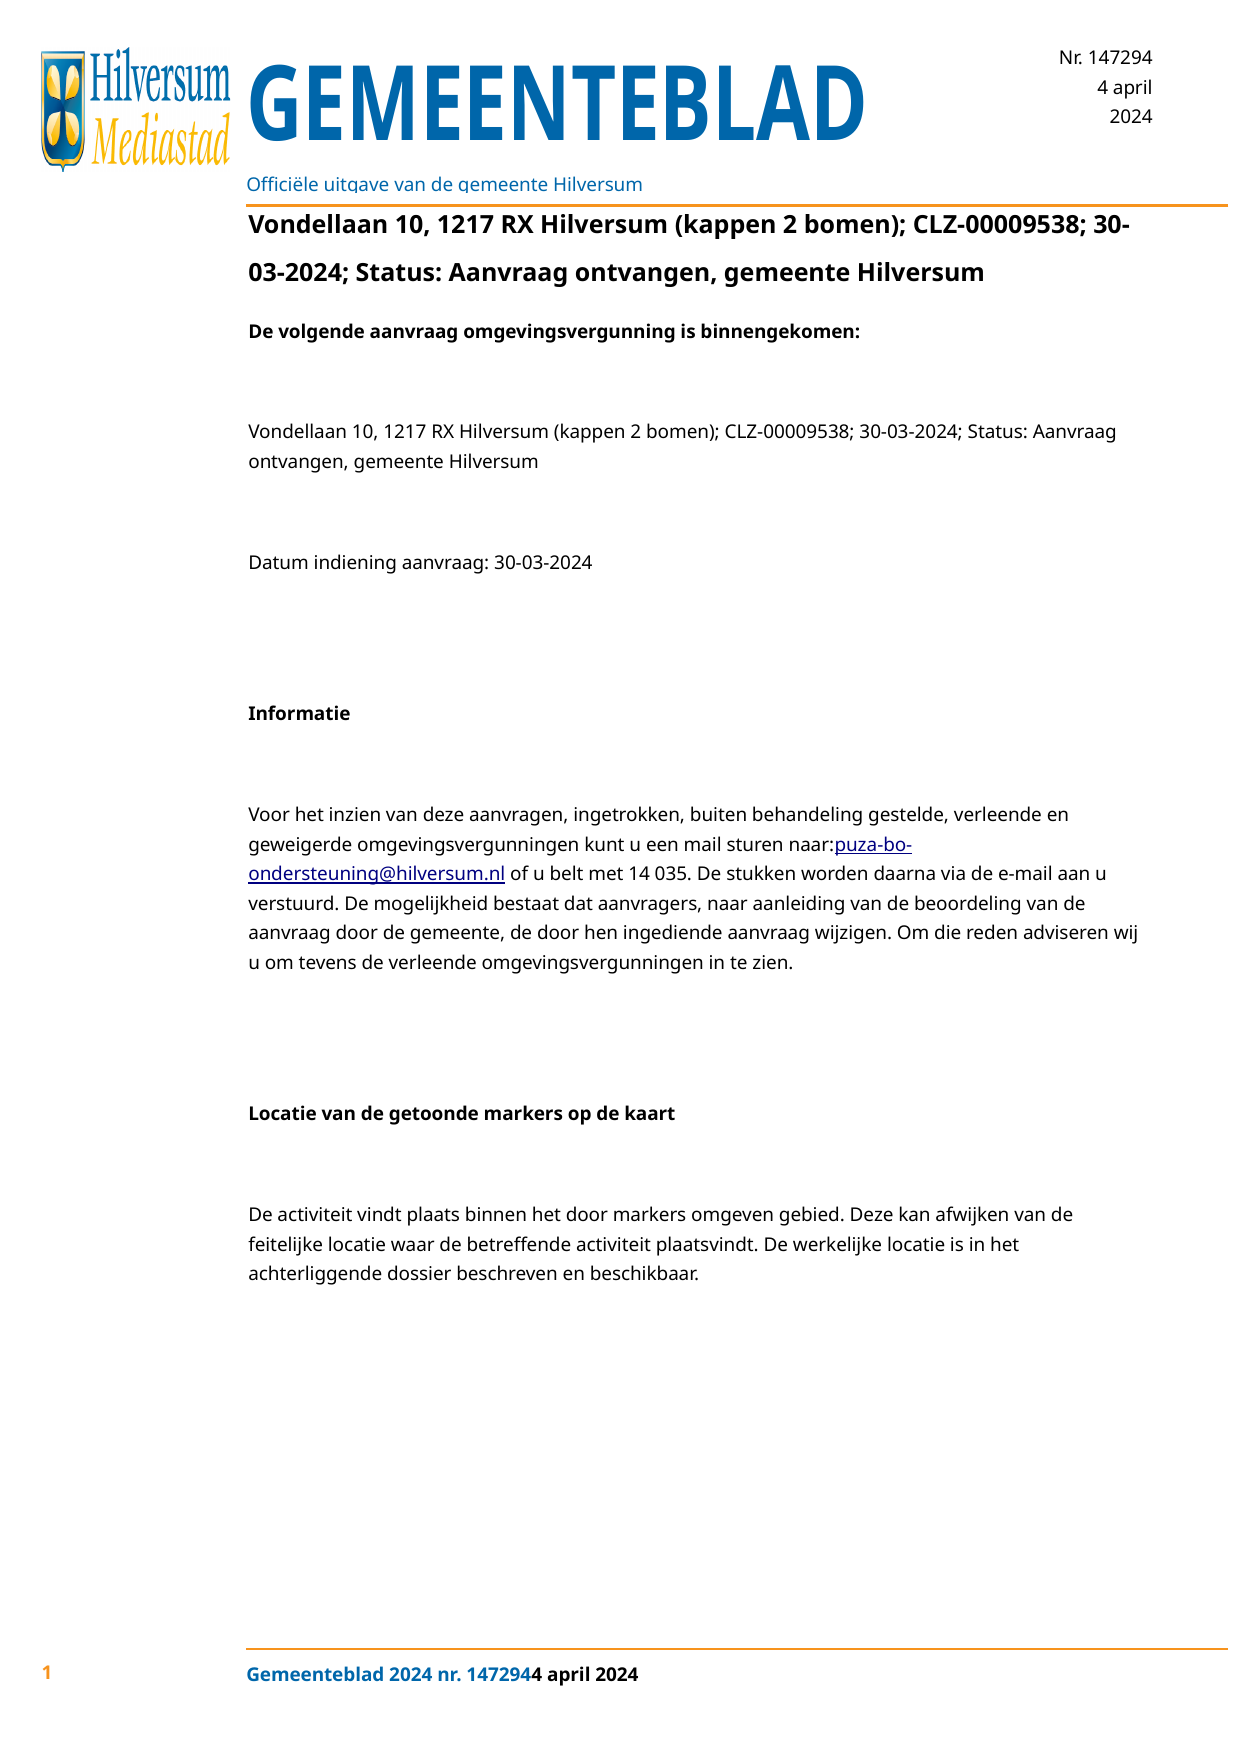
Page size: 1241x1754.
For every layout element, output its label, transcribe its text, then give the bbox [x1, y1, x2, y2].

picture [41, 47, 231, 172]
text De activiteit vindt plaats binnen het door markers omgeven gebied. Deze kan afwijken van de feitelijke locatie waar de betreffende activiteit plaatsvindt. De werkelijke locatie is in het achterliggende dossier beschreven en beschikbaar. [248, 1201, 1152, 1286]
text De volgende aanvraag omgevingsvergunning is binnengekomen: [248, 318, 1152, 344]
text Vondellaan 10, 1217 RX Hilversum (kappen 2 bomen); CLZ-00009538; 30-03-2024; Status: Aanvraag ontvangen, gemeente Hilversum [248, 419, 1152, 474]
text Voor het inzien van deze aanvragen, ingetrokken, buiten behandeling gestelde, verleende en geweigerde omgevingsvergunningen kunt u een mail sturen naar:puza-bo-ondersteuning@hilversum.nl of u belt met 14 035. De stukken worden daarna via de e-mail aan u verstuurd. De mogelijkheid bestaat dat aanvragers, naar aanleiding van de beoordeling van de aanvraag door de gemeente, de door hen ingediende aanvraag wijzigen. Om die reden adviseren wij u om tevens de verleende omgevingsvergunningen in te zien. [248, 801, 1152, 975]
text Informatie [248, 700, 1152, 726]
text Locatie van de getoonde markers op de kaart [248, 1100, 1152, 1126]
text Datum indiening aanvraag: 30-03-2024 [248, 549, 1152, 575]
text Vondellaan 10, 1217 RX Hilversum (kappen 2 bomen); CLZ-00009538; 30-03-2024; Status: Aanvraag ontvangen, gemeente Hilversum [248, 207, 1152, 288]
